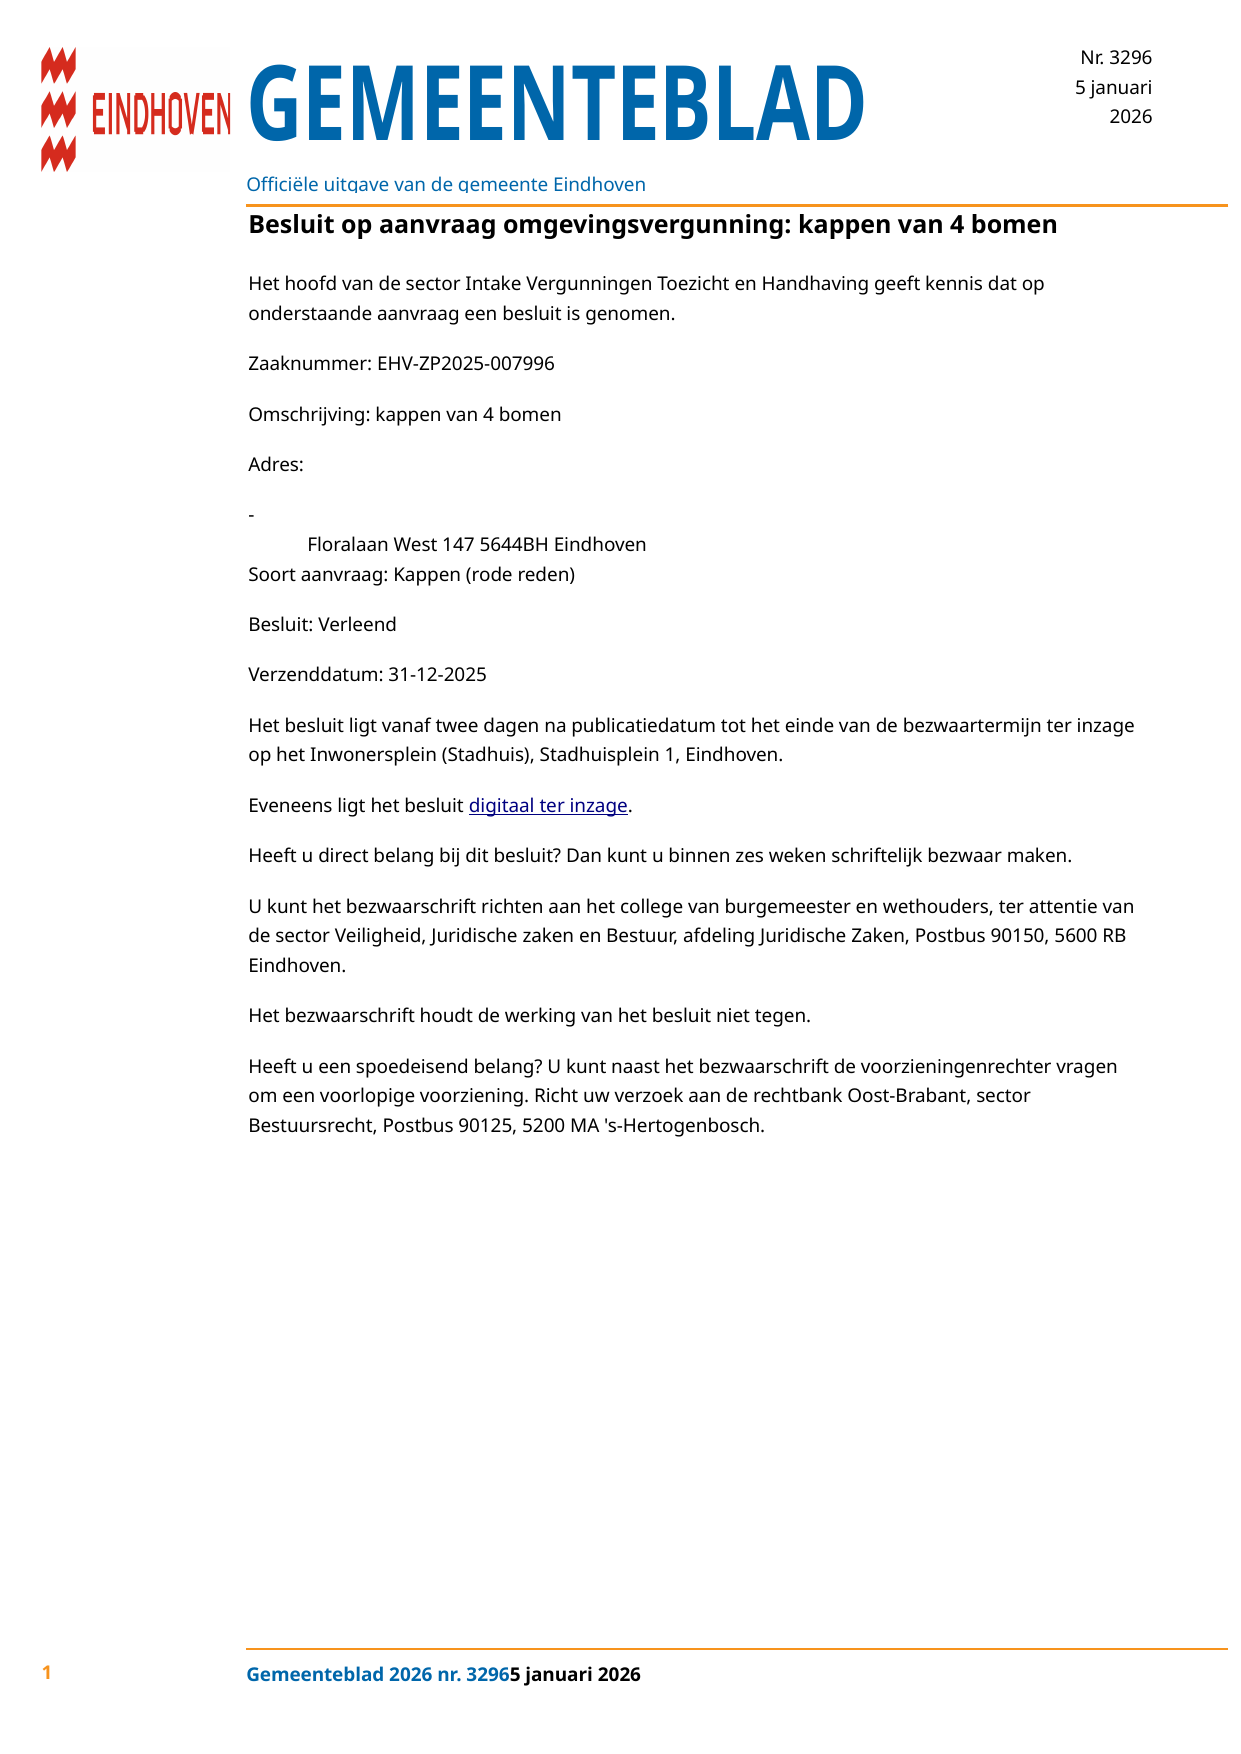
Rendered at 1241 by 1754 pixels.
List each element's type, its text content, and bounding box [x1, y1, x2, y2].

text Zaaknummer: EHV-ZP2025-007996 [248, 350, 1152, 376]
text Het besluit ligt vanaf twee dagen na publicatiedatum tot het einde van de bezwaartermijn ter inzage op het Inwonersplein (Stadhuis), Stadhuisplein 1, Eindhoven. [248, 712, 1152, 767]
text Adres: [248, 451, 1152, 477]
text Heeft u een spoedeisend belang? U kunt naast het bezwaarschrift de voorzieningenrechter vragen om een voorlopige voorziening. Richt uw verzoek aan de rechtbank Oost-Brabant, sector Bestuursrecht, Postbus 90125, 5200 MA 's-Hertogenbosch. [248, 1053, 1152, 1138]
text Verzenddatum: 31-12-2025 [248, 662, 1152, 687]
text Besluit op aanvraag omgevingsvergunning: kappen van 4 bomen [248, 207, 1152, 241]
text U kunt het bezwaarschrift richten aan het college van burgemeester en wethouders, ter attentie van de sector Veiligheid, Juridische zaken en Bestuur, afdeling Juridische Zaken, Postbus 90150, 5600 RB Eindhoven. [248, 893, 1152, 978]
text Omschrijving: kappen van 4 bomen [248, 401, 1152, 426]
text Het bezwaarschrift houdt de werking van het besluit niet tegen. [248, 1002, 1152, 1028]
text Soort aanvraag: Kappen (rode reden) [248, 561, 1152, 586]
text Besluit: Verleend [248, 611, 1152, 637]
text Heeft u direct belang bij dit besluit? Dan kunt u binnen zes weken schriftelijk bezwaar maken. [248, 842, 1152, 868]
picture [41, 47, 231, 172]
list Floralaan West 147 5644BH Eindhoven [248, 531, 1152, 557]
text Het hoofd van de sector Intake Vergunningen Toezicht en Handhaving geeft kennis dat op onderstaande aanvraag een besluit is genomen. [248, 270, 1152, 326]
text Eveneens ligt het besluit digitaal ter inzage. [248, 792, 1152, 818]
